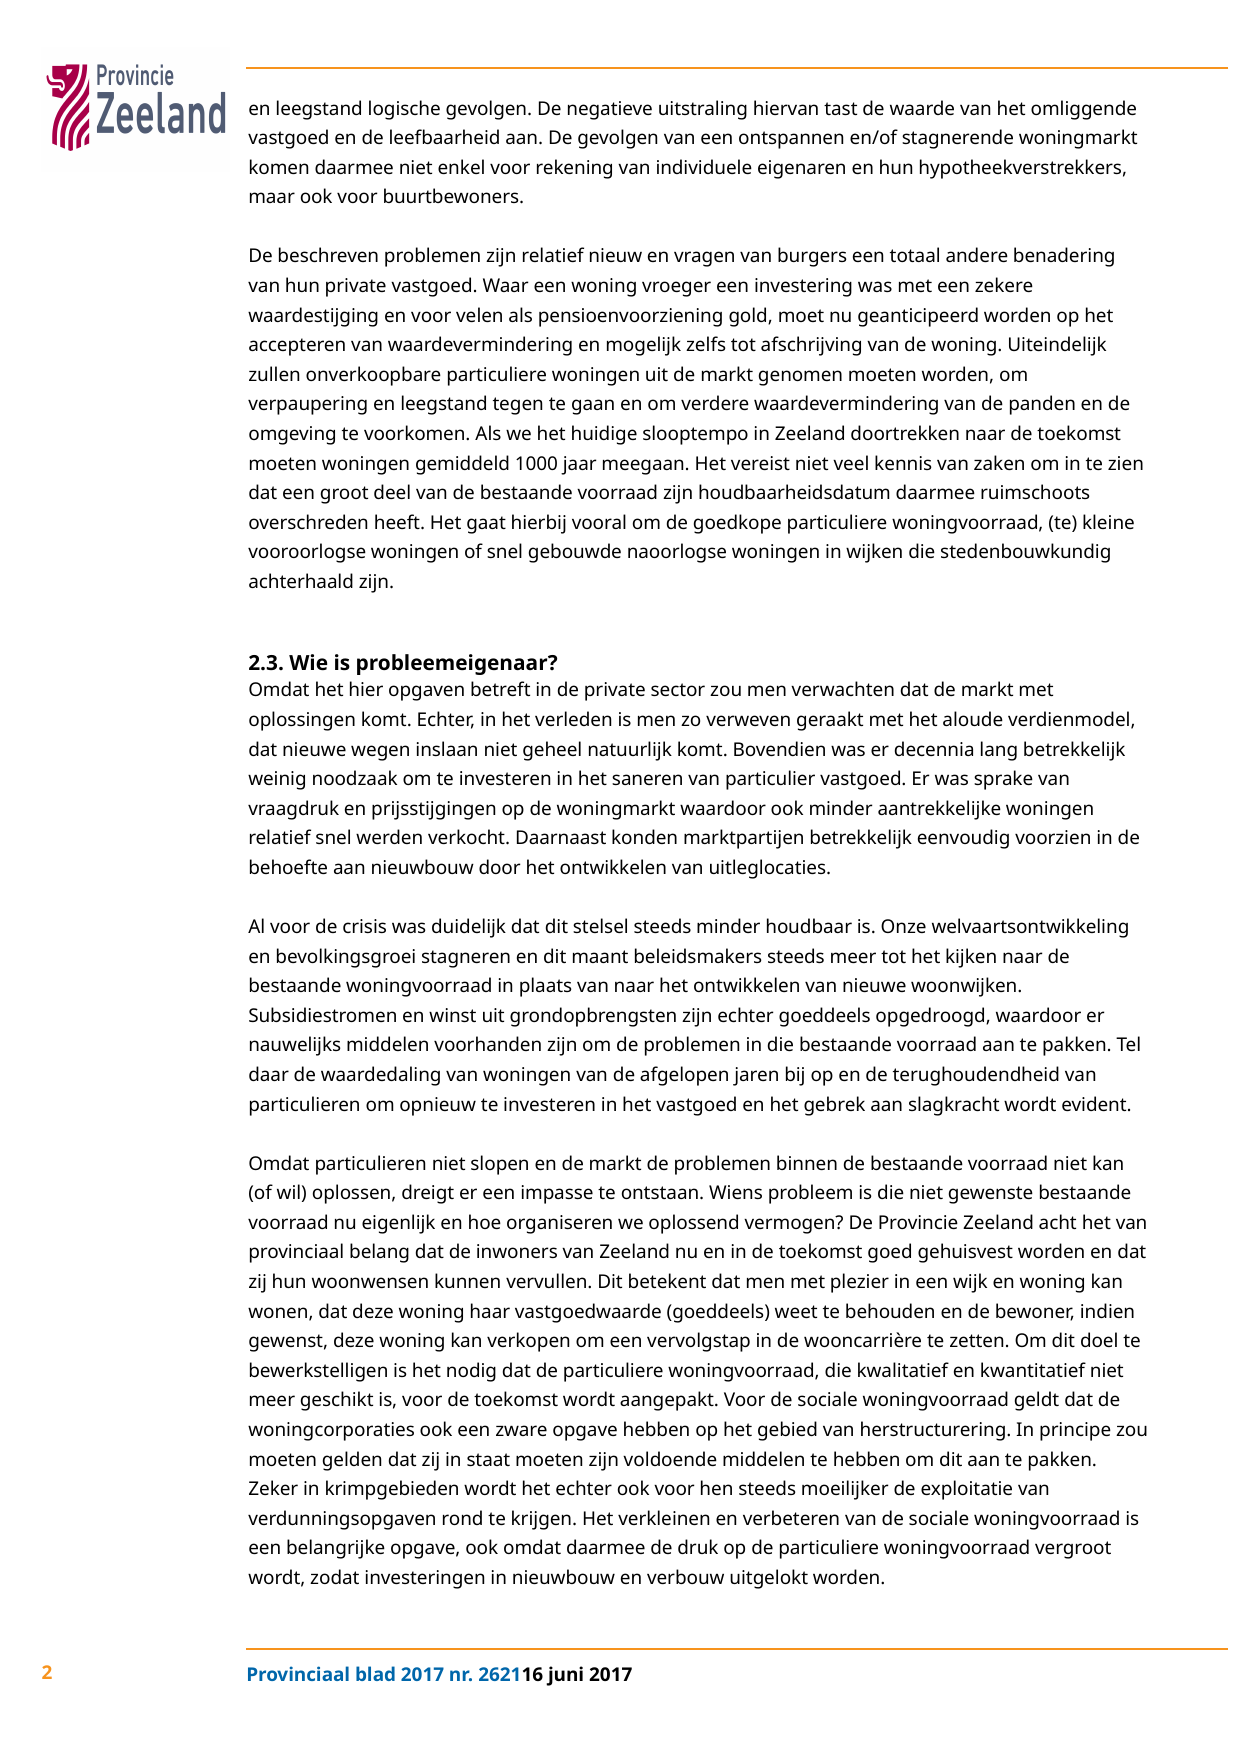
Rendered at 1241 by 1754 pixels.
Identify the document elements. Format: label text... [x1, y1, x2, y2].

picture [41, 47, 231, 172]
text 2.3. Wie is probleemeigenaar? [248, 648, 1152, 677]
text Al voor de crisis was duidelijk dat dit stelsel steeds minder houdbaar is. Onze welvaartsontwikkeling en bevolkingsgroei stagneren en dit maant beleidsmakers steeds meer tot het kijken naar de bestaande woningvoorraad in plaats van naar het ontwikkelen van nieuwe woonwijken. Subsidiestromen en winst uit grondopbrengsten zijn echter goeddeels opgedroogd, waardoor er nauwelijks middelen voorhanden zijn om de problemen in die bestaande voorraad aan te pakken. Tel daar de waardedaling van woningen van de afgelopen jaren bij op en de terughoudendheid van particulieren om opnieuw te investeren in het vastgoed en het gebrek aan slagkracht wordt evident. [248, 913, 1152, 1116]
text Omdat particulieren niet slopen en de markt de problemen binnen de bestaande voorraad niet kan (of wil) oplossen, dreigt er een impasse te ontstaan. Wiens probleem is die niet gewenste bestaande voorraad nu eigenlijk en hoe organiseren we oplossend vermogen? De Provincie Zeeland acht het van provinciaal belang dat de inwoners van Zeeland nu en in de toekomst goed gehuisvest worden en dat zij hun woonwensen kunnen vervullen. Dit betekent dat men met plezier in een wijk en woning kan wonen, dat deze woning haar vastgoedwaarde (goeddeels) weet te behouden en de bewoner, indien gewenst, deze woning kan verkopen om een vervolgstap in de wooncarrière te zetten. Om dit doel te bewerkstelligen is het nodig dat de particuliere woningvoorraad, die kwalitatief en kwantitatief niet meer geschikt is, voor de toekomst wordt aangepakt. Voor de sociale woningvoorraad geldt dat de woningcorporaties ook een zware opgave hebben op het gebied van herstructurering. In principe zou moeten gelden dat zij in staat moeten zijn voldoende middelen te hebben om dit aan te pakken. Zeker in krimpgebieden wordt het echter ook voor hen steeds moeilijker de exploitatie van verdunningsopgaven rond te krijgen. Het verkleinen en verbeteren van de sociale woningvoorraad is een belangrijke opgave, ook omdat daarmee de druk op de particuliere woningvoorraad vergroot wordt, zodat investeringen in nieuwbouw en verbouw uitgelokt worden. [248, 1150, 1152, 1590]
text Omdat het hier opgaven betreft in de private sector zou men verwachten dat de markt met oplossingen komt. Echter, in het verleden is men zo verweven geraakt met het aloude verdienmodel, dat nieuwe wegen inslaan niet geheel natuurlijk komt. Bovendien was er decennia lang betrekkelijk weinig noodzaak om te investeren in het saneren van particulier vastgoed. Er was sprake van vraagdruk en prijsstijgingen op de woningmarkt waardoor ook minder aantrekkelijke woningen relatief snel werden verkocht. Daarnaast konden marktpartijen betrekkelijk eenvoudig voorzien in de behoefte aan nieuwbouw door het ontwikkelen van uitleglocaties. [248, 677, 1152, 880]
text De beschreven problemen zijn relatief nieuw en vragen van burgers een totaal andere benadering van hun private vastgoed. Waar een woning vroeger een investering was met een zekere waardestijging en voor velen als pensioenvoorziening gold, moet nu geanticipeerd worden op het accepteren van waardevermindering en mogelijk zelfs tot afschrijving van de woning. Uiteindelijk zullen onverkoopbare particuliere woningen uit de markt genomen moeten worden, om verpaupering en leegstand tegen te gaan en om verdere waardevermindering van de panden en de omgeving te voorkomen. Als we het huidige slooptempo in Zeeland doortrekken naar de toekomst moeten woningen gemiddeld 1000 jaar meegaan. Het vereist niet veel kennis van zaken om in te zien dat een groot deel van de bestaande voorraad zijn houdbaarheidsdatum daarmee ruimschoots overschreden heeft. Het gaat hierbij vooral om de goedkope particuliere woningvoorraad, (te) kleine vooroorlogse woningen of snel gebouwde naoorlogse woningen in wijken die stedenbouwkundig achterhaald zijn. [248, 243, 1152, 594]
text en leegstand logische gevolgen. De negatieve uitstraling hiervan tast de waarde van het omliggende vastgoed en de leefbaarheid aan. De gevolgen van een ontspannen en/of stagnerende woningmarkt komen daarmee niet enkel voor rekening van individuele eigenaren en hun hypotheekverstrekkers, maar ook voor buurtbewoners. [248, 95, 1152, 209]
